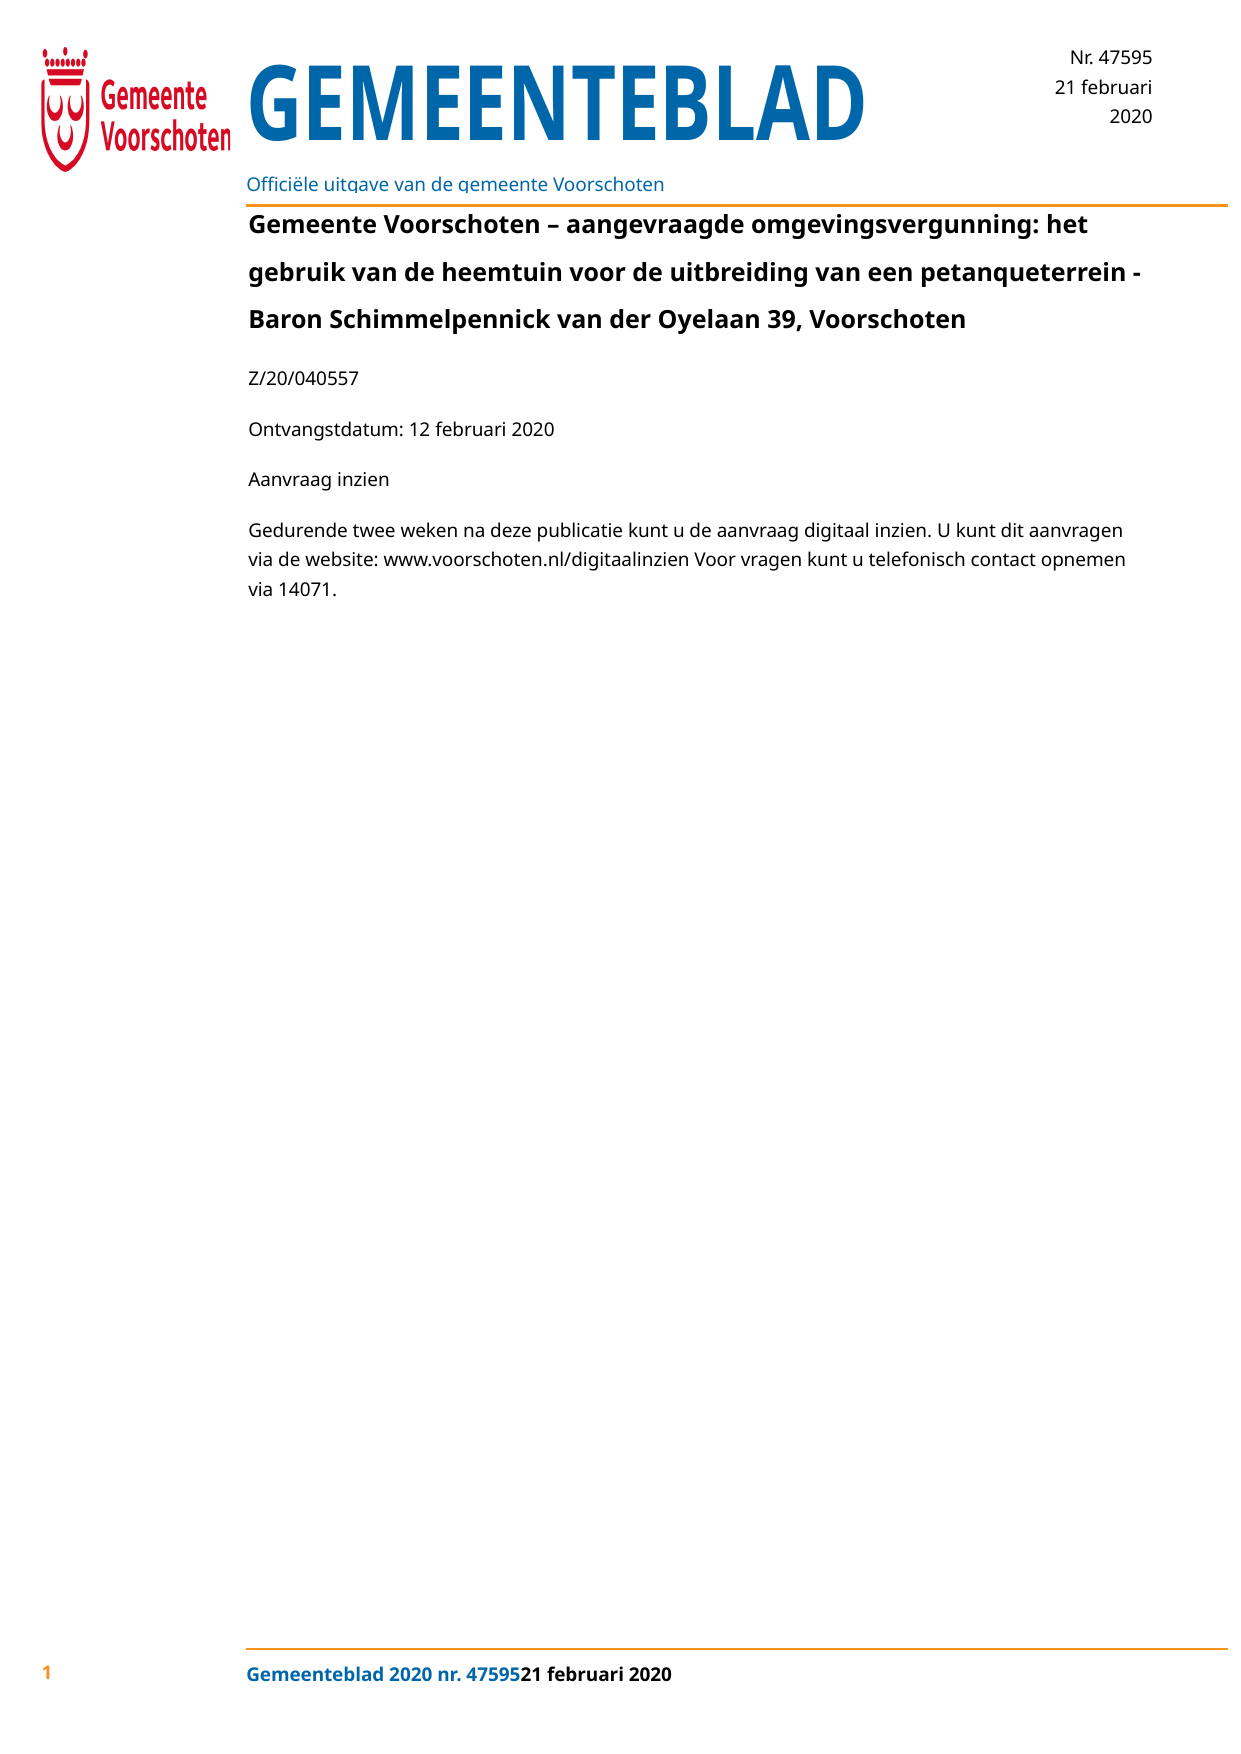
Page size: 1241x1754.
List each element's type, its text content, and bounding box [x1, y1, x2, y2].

text Aanvraag inzien [248, 466, 1152, 492]
text Z/20/040557 [248, 366, 1152, 391]
text Gedurende twee weken na deze publicatie kunt u de aanvraag digitaal inzien. U kunt dit aanvragen via de website: www.voorschoten.nl/digitaalinzien Voor vragen kunt u telefonisch contact opnemen via 14071. [248, 517, 1152, 602]
text Gemeente Voorschoten – aangevraagde omgevingsvergunning: het gebruik van de heemtuin voor de uitbreiding van een petanqueterrein - Baron Schimmelpennick van der Oyelaan 39, Voorschoten [248, 207, 1152, 336]
picture [41, 47, 231, 172]
text Ontvangstdatum: 12 februari 2020 [248, 416, 1152, 442]
